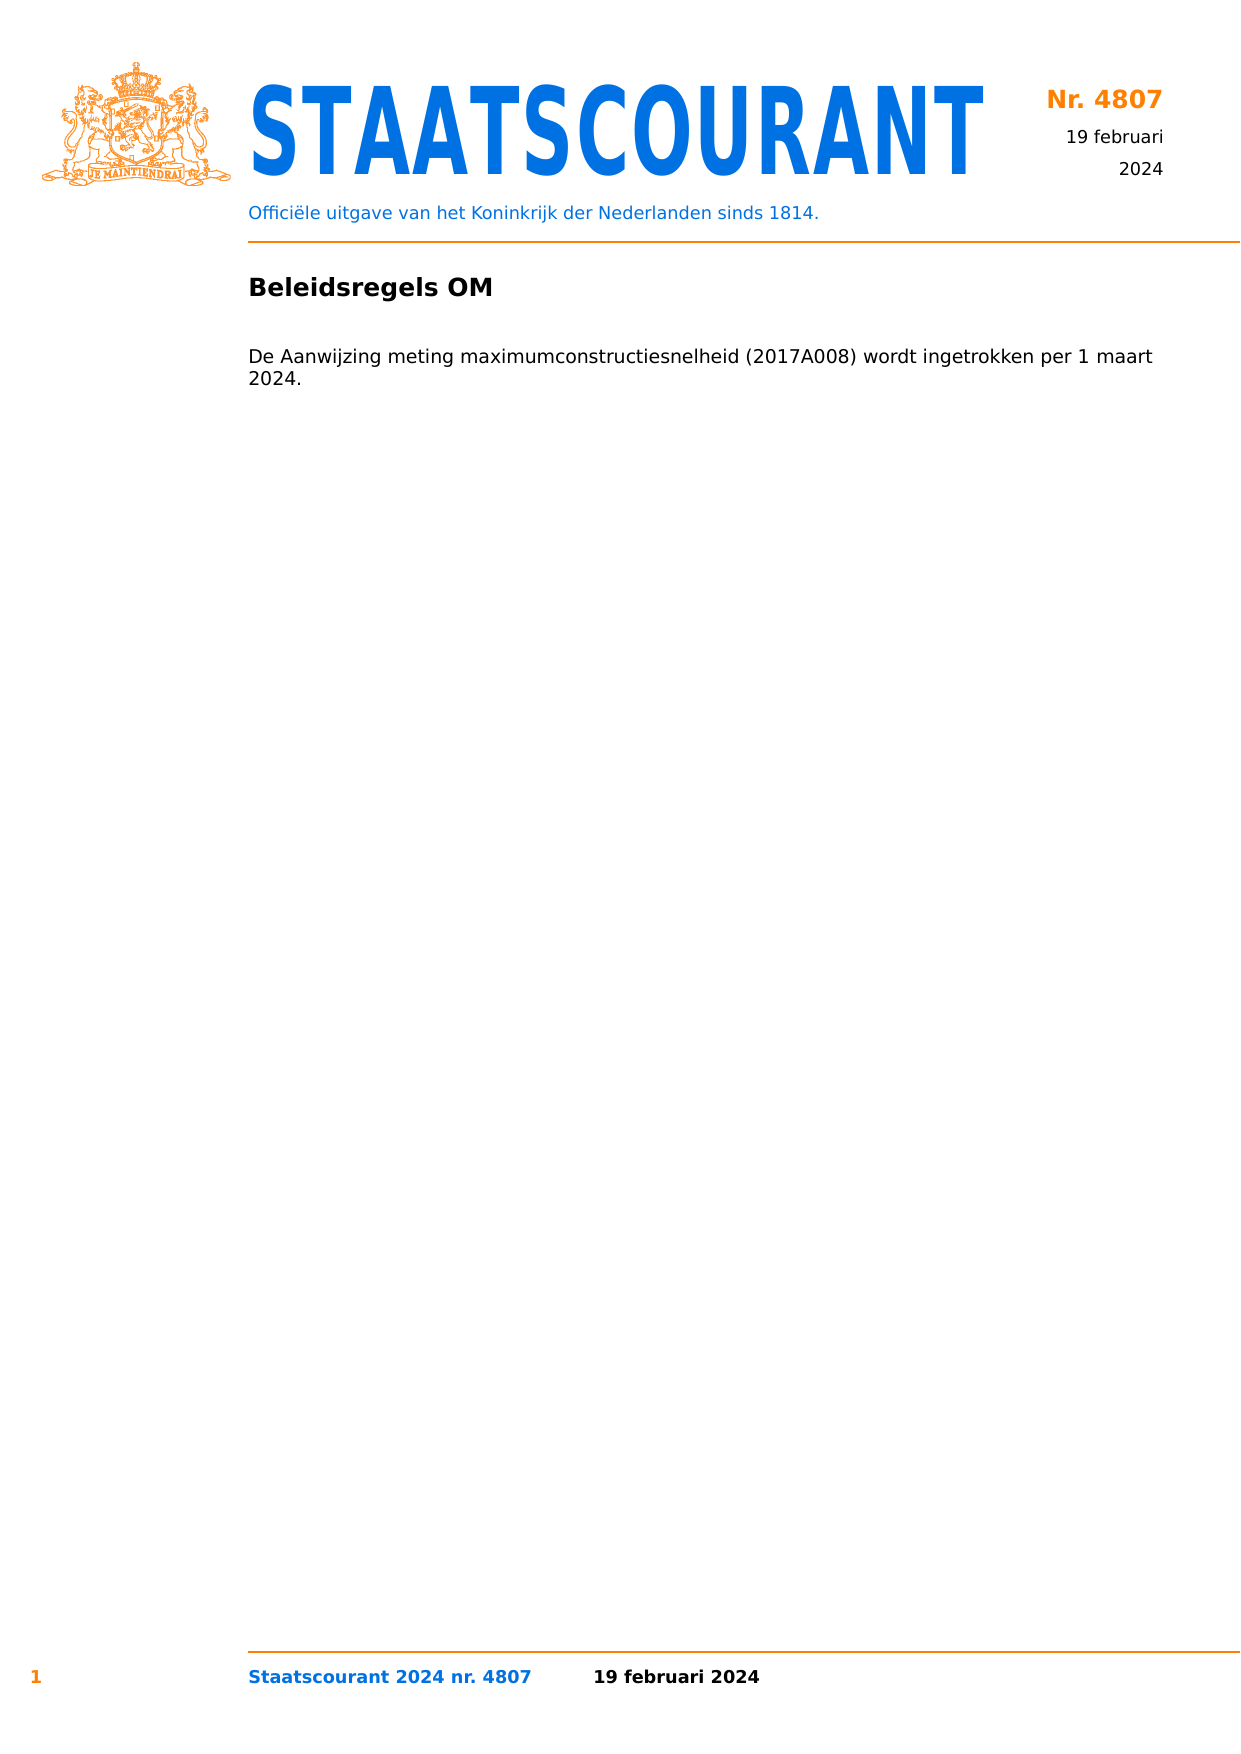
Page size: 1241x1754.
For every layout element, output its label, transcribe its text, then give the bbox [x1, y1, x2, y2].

subtitle Beleidsregels OM [248, 273, 1163, 302]
table_header STAATSCOURANT [248, 62, 998, 203]
table_cell 19 februari [998, 121, 1240, 153]
picture [41, 62, 231, 186]
table_header [25, 62, 248, 241]
table_cell 2024 [998, 153, 1240, 203]
text De Aanwijzing meting maximumconstructiesnelheid (2017A008) wordt ingetrokken per 1 maart 2024. [248, 346, 1163, 390]
table_cell Officiële uitgave van het Koninkrijk der Nederlanden sinds 1814. [248, 203, 1240, 241]
table_header Nr. 4807 [998, 62, 1240, 121]
